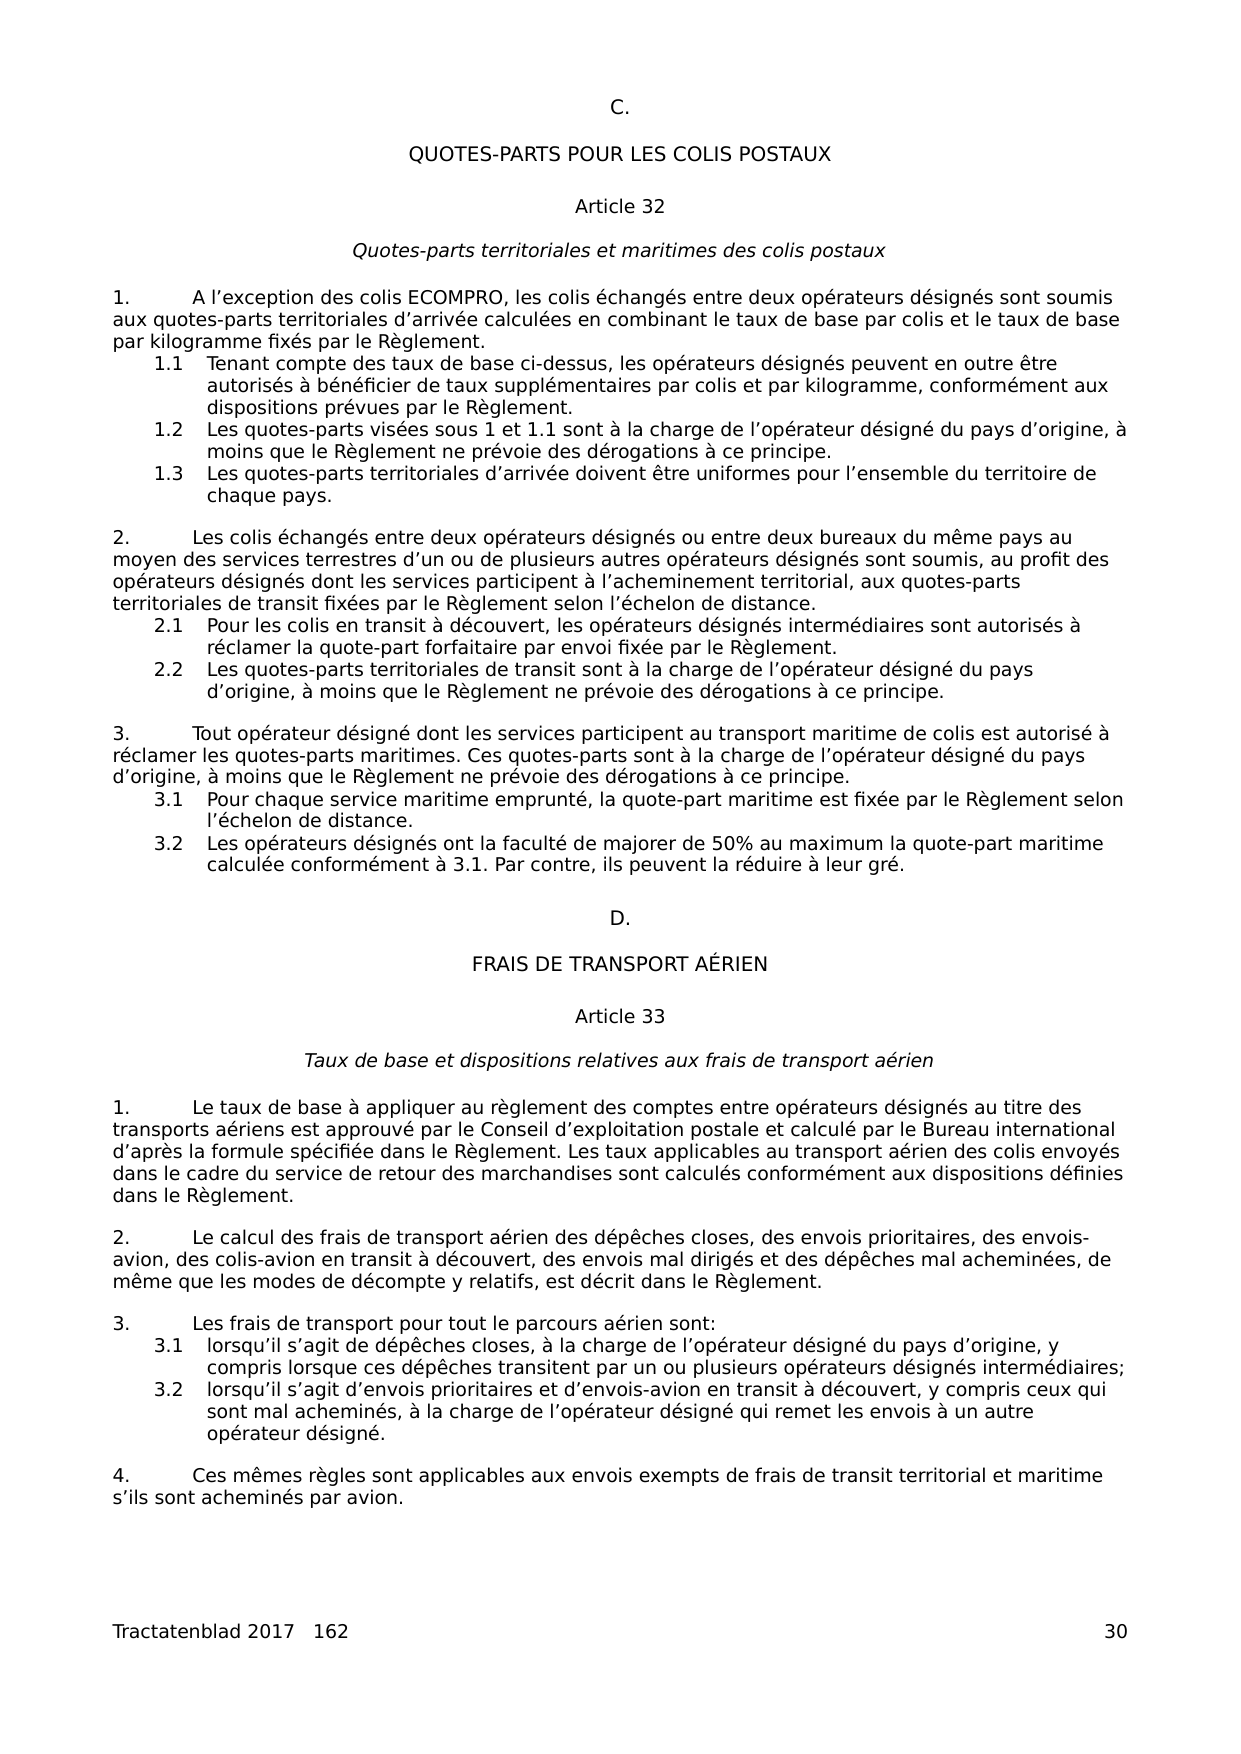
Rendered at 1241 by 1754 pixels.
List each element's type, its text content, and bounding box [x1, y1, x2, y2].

text 1.2 Les quotes-parts visées sous 1 et 1.1 sont à la charge de l’opérateur désigné du pays d’origine, à moins que le Règlement ne prévoie des dérogations à ce principe. [153, 419, 1128, 463]
text 1.3 Les quotes-parts territoriales d’arrivée doivent être uniformes pour l’ensemble du territoire de chaque pays. [153, 463, 1128, 507]
text 3.1 lorsqu’il s’agit de dépêches closes, à la charge de l’opérateur désigné du pays d’origine, y compris lorsque ces dépêches transitent par un ou plusieurs opérateurs désignés intermédiaires; [153, 1335, 1128, 1379]
text 2. Les colis échangés entre deux opérateurs désignés ou entre deux bureaux du même pays au moyen des services terrestres d’un ou de plusieurs autres opérateurs désignés sont soumis, au profit des opérateurs désignés dont les services participent à l’acheminement territorial, aux quotes-parts territoriales de transit fixées par le Règlement selon l’échelon de distance. [112, 527, 1128, 614]
subtitle D. FRAIS DE TRANSPORT AÉRIEN [112, 906, 1128, 976]
text 1. A l’exception des colis ECOMPRO, les colis échangés entre deux opérateurs désignés sont soumis aux quotes-parts territoriales d’arrivée calculées en combinant le taux de base par colis et le taux de base par kilogramme fixés par le Règlement. [112, 287, 1128, 353]
text 3. Tout opérateur désigné dont les services participent au transport maritime de colis est autorisé à réclamer les quotes-parts maritimes. Ces quotes-parts sont à la charge de l’opérateur désigné du pays d’origine, à moins que le Règlement ne prévoie des dérogations à ce principe. [112, 722, 1128, 788]
text 2.2 Les quotes-parts territoriales de transit sont à la charge de l’opérateur désigné du pays d’origine, à moins que le Règlement ne prévoie des dérogations à ce principe. [153, 658, 1128, 702]
text 1.1 Tenant compte des taux de base ci-dessus, les opérateurs désignés peuvent en outre être autorisés à bénéficier de taux supplémentaires par colis et par kilogramme, conformément aux dispositions prévues par le Règlement. [153, 353, 1128, 419]
text 3.2 Les opérateurs désignés ont la faculté de majorer de 50% au maximum la quote-part maritime calculée conformément à 3.1. Par contre, ils peuvent la réduire à leur gré. [153, 832, 1128, 876]
text 2. Le calcul des frais de transport aérien des dépêches closes, des envois prioritaires, des envois-avion, des colis-avion en transit à découvert, des envois mal dirigés et des dépêches mal acheminées, de même que les modes de décompte y relatifs, est décrit dans le Règlement. [112, 1227, 1128, 1293]
text 1. Le taux de base à appliquer au règlement des comptes entre opérateurs désignés au titre des transports aériens est approuvé par le Conseil d’exploitation postale et calculé par le Bureau international d’après la formule spécifiée dans le Règlement. Les taux applicables au transport aérien des colis envoyés dans le cadre du service de retour des marchandises sont calculés conformément aux dispositions définies dans le Règlement. [112, 1097, 1128, 1207]
text 3. Les frais de transport pour tout le parcours aérien sont: [112, 1313, 1128, 1335]
subtitle C. QUOTES-PARTS POUR LES COLIS POSTAUX [112, 96, 1128, 166]
text 2.1 Pour les colis en transit à découvert, les opérateurs désignés intermédiaires sont autorisés à réclamer la quote-part forfaitaire par envoi fixée par le Règlement. [153, 614, 1128, 658]
subtitle Article 33 Taux de base et dispositions relatives aux frais de transport aérien [112, 1006, 1128, 1072]
text 3.2 lorsqu’il s’agit d’envois prioritaires et d’envois-avion en transit à découvert, y compris ceux qui sont mal acheminés, à la charge de l’opérateur désigné qui remet les envois à un autre opérateur désigné. [153, 1379, 1128, 1445]
subtitle Article 32 Quotes-parts territoriales et maritimes des colis postaux [112, 196, 1128, 262]
text 4. Ces mêmes règles sont applicables aux envois exempts de frais de transit territorial et maritime s’ils sont acheminés par avion. [112, 1465, 1128, 1509]
text 3.1 Pour chaque service maritime emprunté, la quote-part maritime est fixée par le Règlement selon l’échelon de distance. [153, 788, 1128, 832]
